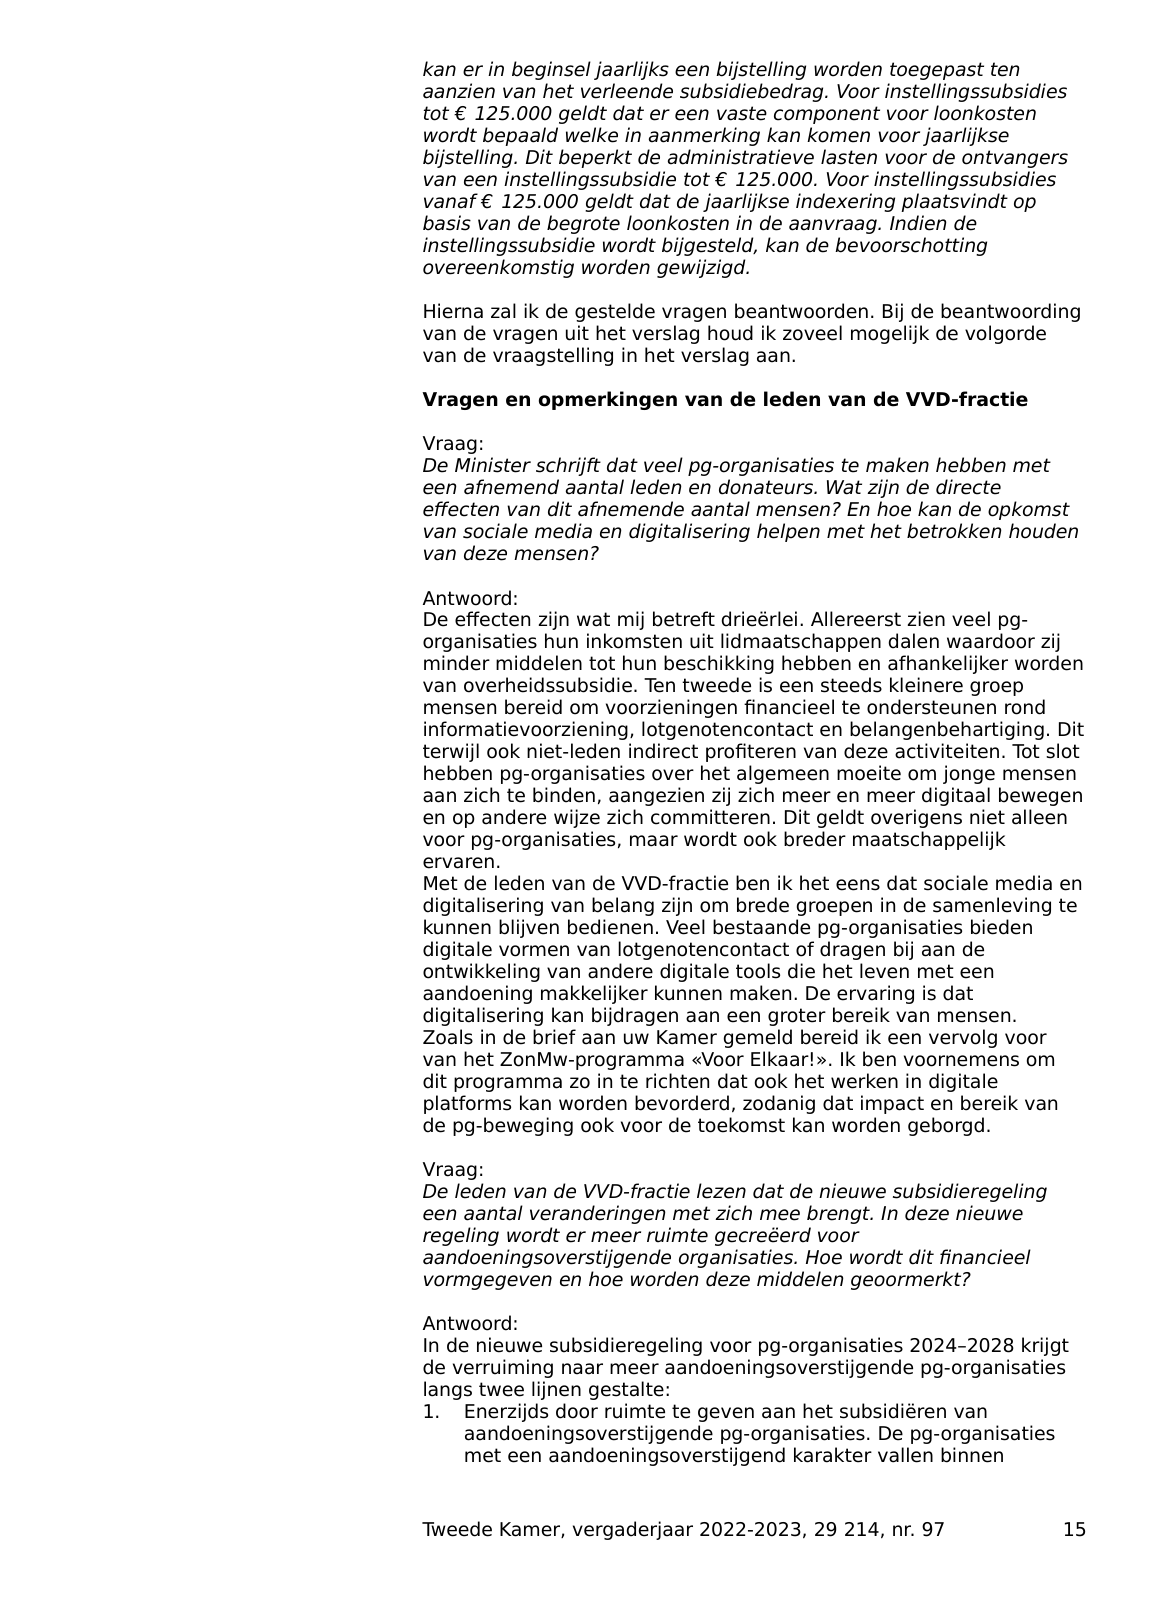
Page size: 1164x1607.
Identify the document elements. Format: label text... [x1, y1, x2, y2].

text De Minister schrijft dat veel pg-organisaties te maken hebben met een afnemend aantal leden en donateurs. Wat zijn de directe effecten van dit afnemende aantal mensen? En hoe kan de opkomst van sociale media en digitalisering helpen met het betrokken houden van deze mensen? [422, 455, 1087, 565]
text De leden van de VVD-fractie lezen dat de nieuwe subsidieregeling een aantal veranderingen met zich mee brengt. In deze nieuwe regeling wordt er meer ruimte gecreëerd voor aandoeningsoverstijgende organisaties. Hoe wordt dit financieel vormgegeven en hoe worden deze middelen geoormerkt? [422, 1181, 1087, 1291]
text De effecten zijn wat mij betreft drieërlei. Allereerst zien veel pg-organisaties hun inkomsten uit lidmaatschappen dalen waardoor zij minder middelen tot hun beschikking hebben en afhankelijker worden van overheidssubsidie. Ten tweede is een steeds kleinere groep mensen bereid om voorzieningen financieel te ondersteunen rond informatievoorziening, lotgenotencontact en belangenbehartiging. Dit terwijl ook niet-leden indirect profiteren van deze activiteiten. Tot slot hebben pg-organisaties over het algemeen moeite om jonge mensen aan zich te binden, aangezien zij zich meer en meer digitaal bewegen en op andere wijze zich committeren. Dit geldt overigens niet alleen voor pg-organisaties, maar wordt ook breder maatschappelijk ervaren. [422, 609, 1087, 873]
text Antwoord: [422, 587, 1087, 609]
text Vraag: [422, 433, 1087, 455]
text Antwoord: [422, 1313, 1087, 1335]
text Met de leden van de VVD-fractie ben ik het eens dat sociale media en digitalisering van belang zijn om brede groepen in de samenleving te kunnen blijven bedienen. Veel bestaande pg-organisaties bieden digitale vormen van lotgenotencontact of dragen bij aan de ontwikkeling van andere digitale tools die het leven met een aandoening makkelijker kunnen maken. De ervaring is dat digitalisering kan bijdragen aan een groter bereik van mensen. [422, 873, 1087, 1027]
subtitle Vragen en opmerkingen van de leden van de VVD-fractie [422, 389, 1087, 411]
text 1. Enerzijds door ruimte te geven aan het subsidiëren van aandoeningsoverstijgende pg-organisaties. De pg-organisaties met een aandoeningsoverstijgend karakter vallen binnen [422, 1401, 1087, 1467]
text In de nieuwe subsidieregeling voor pg-organisaties 2024–2028 krijgt de verruiming naar meer aandoeningsoverstijgende pg-organisaties langs twee lijnen gestalte: [422, 1335, 1087, 1401]
text Zoals in de brief aan uw Kamer gemeld bereid ik een vervolg voor van het ZonMw-programma «Voor Elkaar!». Ik ben voornemens om dit programma zo in te richten dat ook het werken in digitale platforms kan worden bevorderd, zodanig dat impact en bereik van de pg-beweging ook voor de toekomst kan worden geborgd. [422, 1027, 1087, 1137]
text Hierna zal ik de gestelde vragen beantwoorden. Bij de beantwoording van de vragen uit het verslag houd ik zoveel mogelijk de volgorde van de vraagstelling in het verslag aan. [422, 301, 1087, 367]
text kan er in beginsel jaarlijks een bijstelling worden toegepast ten aanzien van het verleende subsidiebedrag. Voor instellingssubsidies tot € 125.000 geldt dat er een vaste component voor loonkosten wordt bepaald welke in aanmerking kan komen voor jaarlijkse bijstelling. Dit beperkt de administratieve lasten voor de ontvangers van een instellingssubsidie tot € 125.000. Voor instellingssubsidies vanaf € 125.000 geldt dat de jaarlijkse indexering plaatsvindt op basis van de begrote loonkosten in de aanvraag. Indien de instellingssubsidie wordt bijgesteld, kan de bevoorschotting overeenkomstig worden gewijzigd. [422, 59, 1087, 279]
text Vraag: [422, 1159, 1087, 1181]
